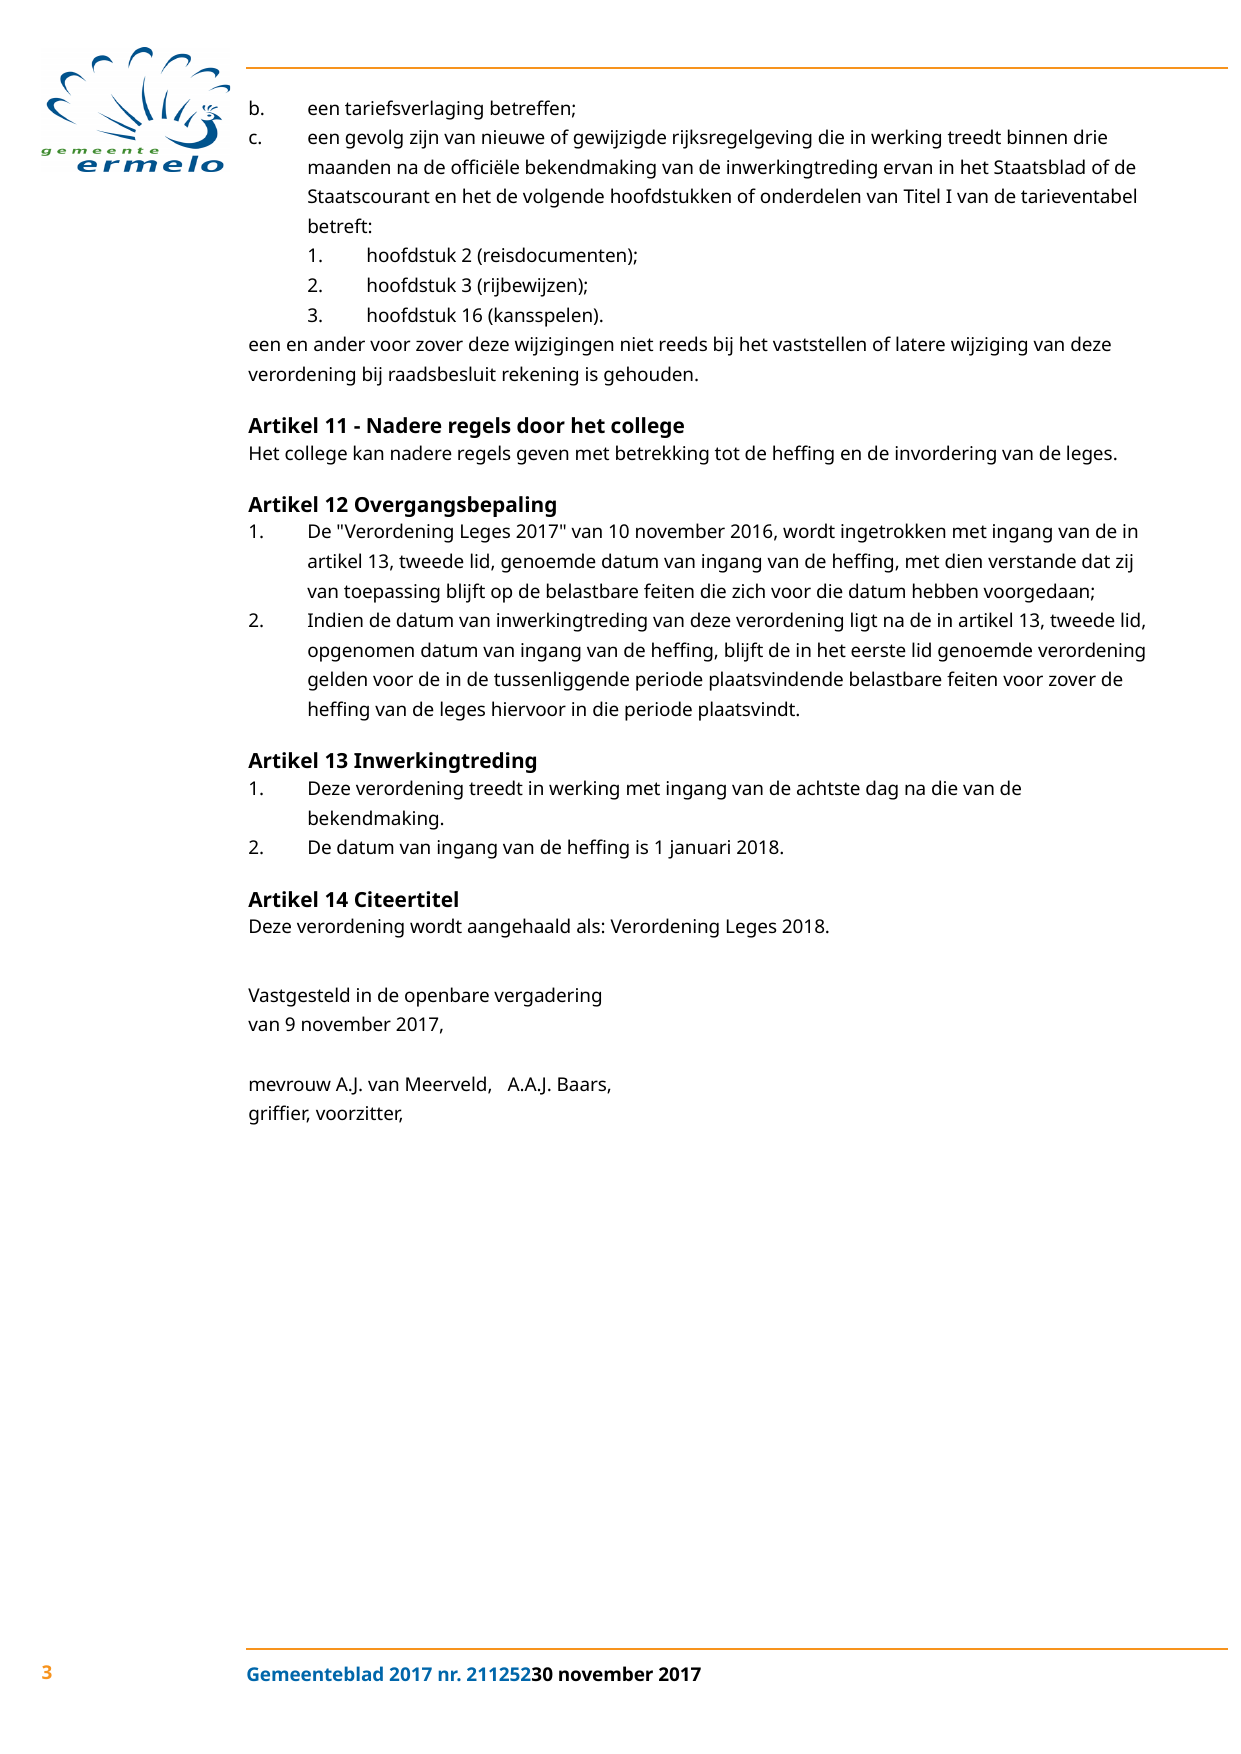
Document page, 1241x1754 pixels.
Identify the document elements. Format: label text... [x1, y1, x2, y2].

list hoofdstuk 3 (rijbewijzen); [307, 272, 1152, 298]
list Indien de datum van inwerkingtreding van deze verordening ligt na de in artikel 13, tweede lid, opgenomen datum van ingang van de heffing, blijft de in het eerste lid genoemde verordening gelden voor de in de tussenliggende periode plaatsvindende belastbare feiten voor zover de heffing van de leges hiervoor in die periode plaatsvindt. [248, 607, 1152, 722]
text Vastgesteld in de openbare vergadering [248, 982, 1152, 1008]
list een gevolg zijn van nieuwe of gewijzigde rijksregelgeving die in werking treedt binnen drie maanden na de officiële bekendmaking van de inwerkingtreding ervan in het Staatsblad of de Staatscourant en het de volgende hoofdstukken of onderdelen van Titel I van de tarieventabel betreft: [248, 124, 1152, 239]
list De "Verordening Leges 2017" van 10 november 2016, wordt ingetrokken met ingang van de in artikel 13, tweede lid, genoemde datum van ingang van de heffing, met dien verstande dat zij van toepassing blijft op de belastbare feiten die zich voor die datum hebben voorgedaan; [248, 519, 1152, 604]
list hoofdstuk 16 (kansspelen). [307, 302, 1152, 328]
text mevrouw A.J. van Meerveld, A.A.J. Baars, [248, 1071, 1152, 1096]
list hoofdstuk 2 (reisdocumenten); [307, 243, 1152, 268]
list De datum van ingang van de heffing is 1 januari 2018. [248, 834, 1152, 860]
text Deze verordening wordt aangehaald als: Verordening Leges 2018. [248, 913, 1152, 939]
text Artikel 13 Inwerkingtreding [248, 747, 1152, 775]
list Deze verordening treedt in werking met ingang van de achtste dag na die van de bekendmaking. [248, 775, 1152, 830]
text Artikel 12 Overgangsbepaling [248, 490, 1152, 519]
text een en ander voor zover deze wijzigingen niet reeds bij het vaststellen of latere wijziging van deze verordening bij raadsbesluit rekening is gehouden. [248, 331, 1152, 387]
text griffier, voorzitter, [248, 1100, 1152, 1126]
text Artikel 11 - Nadere regels door het college [248, 411, 1152, 440]
picture [41, 47, 231, 172]
text Artikel 14 Citeertitel [248, 885, 1152, 913]
text van 9 november 2017, [248, 1012, 1152, 1037]
text Het college kan nadere regels geven met betrekking tot de heffing en de invordering van de leges. [248, 440, 1152, 466]
list een tariefsverlaging betreffen; [248, 95, 1152, 121]
